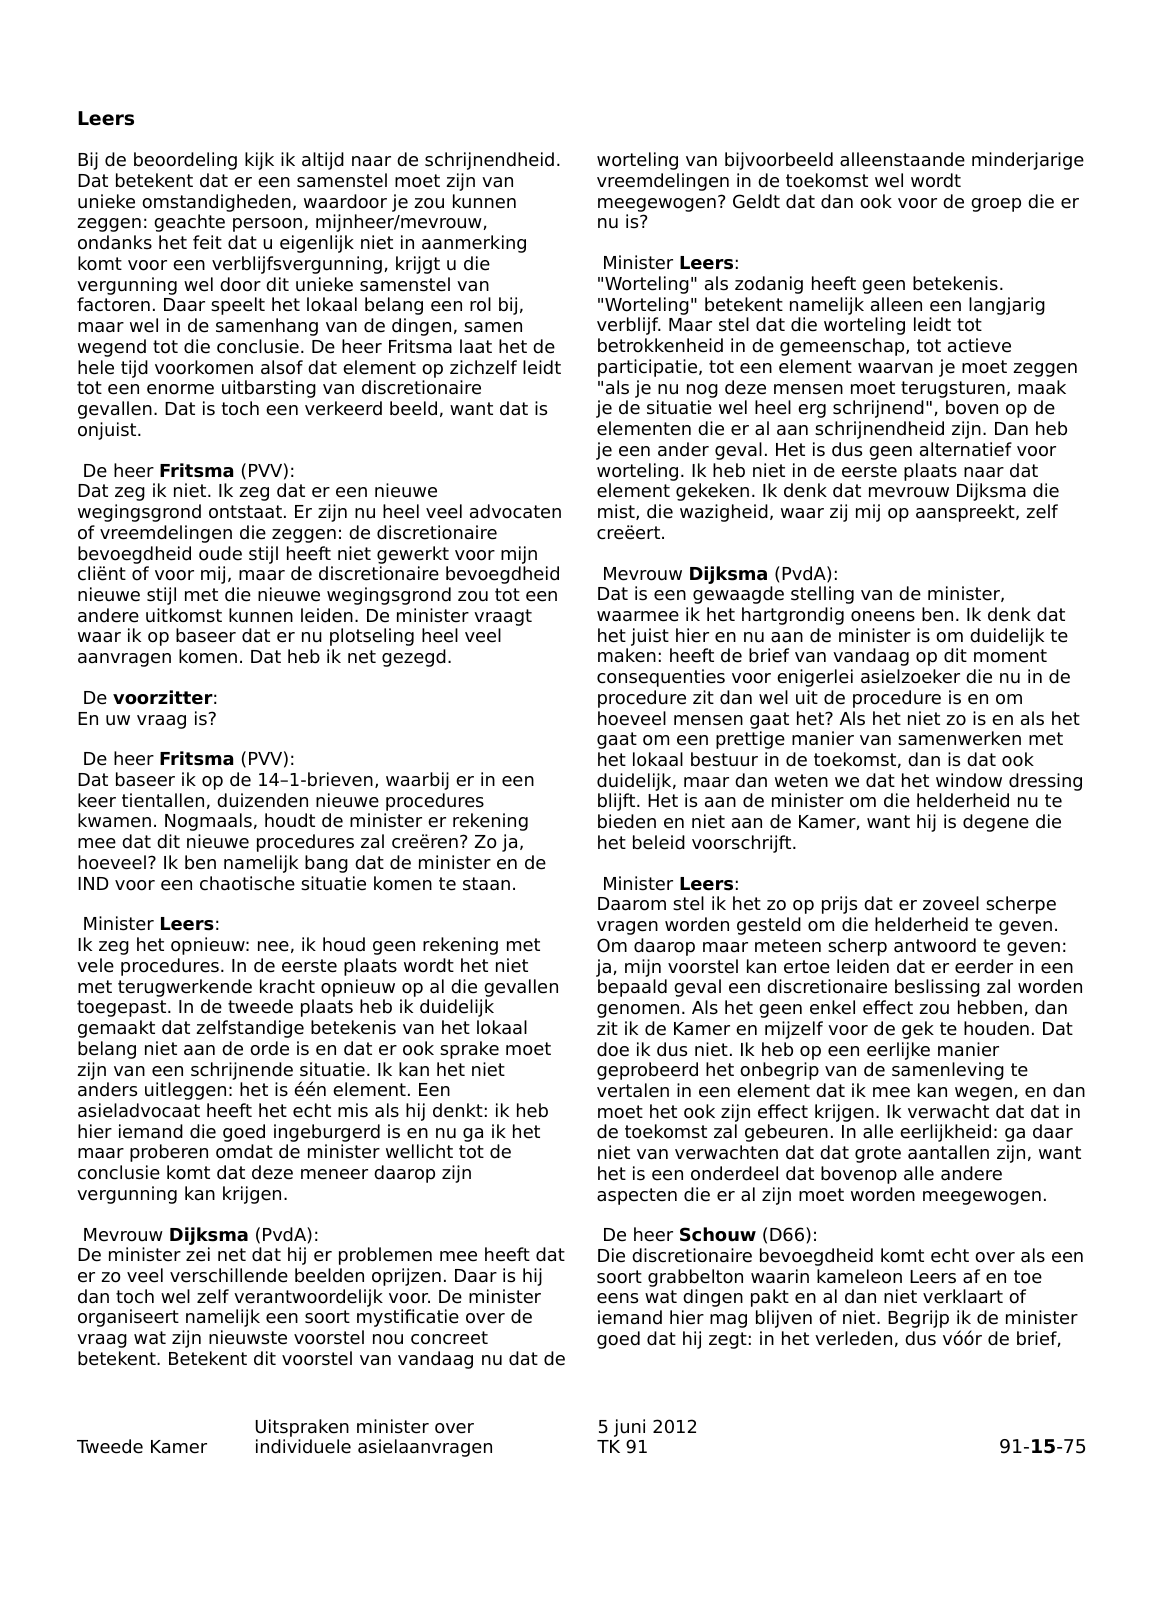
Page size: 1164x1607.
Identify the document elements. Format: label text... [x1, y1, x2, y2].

text Mevrouw Dijksma (PvdA): [596, 563, 1087, 584]
text Minister Leers: [596, 253, 1087, 274]
text Minister Leers: [77, 914, 567, 935]
text De heer Schouw (D66): [596, 1225, 1087, 1246]
text Bij de beoordeling kijk ik altijd naar de schrijnendheid. Dat betekent dat er een samenstel moet zijn van unieke omstandigheden, waardoor je zou kunnen zeggen: geachte persoon, mijnheer/mevrouw, ondanks het feit dat u eigenlijk niet in aanmerking komt voor een verblijfsvergunning, krijgt u die vergunning wel door dit unieke samenstel van factoren. Daar speelt het lokaal belang een rol bij, maar wel in de samenhang van de dingen, samen wegend tot die conclusie. De heer Fritsma laat het de hele tijd voorkomen alsof dat element op zichzelf leidt tot een enorme uitbarsting van discretionaire gevallen. Dat is toch een verkeerd beeld, want dat is onjuist. [77, 150, 567, 440]
text Dat is een gewaagde stelling van de minister, waarmee ik het hartgrondig oneens ben. Ik denk dat het juist hier en nu aan de minister is om duidelijk te maken: heeft de brief van vandaag op dit moment consequenties voor enigerlei asielzoeker die nu in de procedure zit dan wel uit de procedure is en om hoeveel mensen gaat het? Als het niet zo is en als het gaat om een prettige manier van samenwerken met het lokaal bestuur in de toekomst, dan is dat ook duidelijk, maar dan weten we dat het window dressing blijft. Het is aan de minister om die helderheid nu te bieden en niet aan de Kamer, want hij is degene die het beleid voorschrijft. [596, 584, 1087, 853]
text Dat baseer ik op de 14–1-brieven, waarbij er in een keer tientallen, duizenden nieuwe procedures kwamen. Nogmaals, houdt de minister er rekening mee dat dit nieuwe procedures zal creëren? Zo ja, hoeveel? Ik ben namelijk bang dat de minister en de IND voor een chaotische situatie komen te staan. [77, 770, 567, 894]
text Daarom stel ik het zo op prijs dat er zoveel scherpe vragen worden gesteld om die helderheid te geven. Om daarop maar meteen scherp antwoord te geven: ja, mijn voorstel kan ertoe leiden dat er eerder in een bepaald geval een discretionaire beslissing zal worden genomen. Als het geen enkel effect zou hebben, dan zit ik de Kamer en mijzelf voor de gek te houden. Dat doe ik dus niet. Ik heb op een eerlijke manier geprobeerd het onbegrip van de samenleving te vertalen in een element dat ik mee kan wegen, en dan moet het ook zijn effect krijgen. Ik verwacht dat dat in de toekomst zal gebeuren. In alle eerlijkheid: ga daar niet van verwachten dat dat grote aantallen zijn, want het is een onderdeel dat bovenop alle andere aspecten die er al zijn moet worden meegewogen. [596, 894, 1087, 1205]
text De minister zei net dat hij er problemen mee heeft dat er zo veel verschillende beelden oprijzen. Daar is hij dan toch wel zelf verantwoordelijk voor. De minister organiseert namelijk een soort mystificatie over de vraag wat zijn nieuwste voorstel nou concreet betekent. Betekent dit voorstel van vandaag nu dat de [77, 1245, 567, 1369]
text Minister Leers: [596, 873, 1087, 894]
text Die discretionaire bevoegdheid komt echt over als een soort grabbelton waarin kameleon Leers af en toe eens wat dingen pakt en al dan niet verklaart of iemand hier mag blijven of niet. Begrijp ik de minister goed dat hij zegt: in het verleden, dus vóór de brief, [596, 1246, 1087, 1349]
text De heer Fritsma (PVV): [77, 749, 567, 770]
text En uw vraag is? [77, 708, 567, 729]
text Mevrouw Dijksma (PvdA): [77, 1224, 567, 1245]
text De heer Fritsma (PVV): [77, 460, 567, 481]
text Ik zeg het opnieuw: nee, ik houd geen rekening met vele procedures. In de eerste plaats wordt het niet met terugwerkende kracht opnieuw op al die gevallen toegepast. In de tweede plaats heb ik duidelijk gemaakt dat zelfstandige betekenis van het lokaal belang niet aan de orde is en dat er ook sprake moet zijn van een schrijnende situatie. Ik kan het niet anders uitleggen: het is één element. Een asieladvocaat heeft het echt mis als hij denkt: ik heb hier iemand die goed ingeburgerd is en nu ga ik het maar proberen omdat de minister wellicht tot de conclusie komt dat deze meneer daarop zijn vergunning kan krijgen. [77, 935, 567, 1204]
text worteling van bijvoorbeeld alleenstaande minderjarige vreemdelingen in de toekomst wel wordt meegewogen? Geldt dat dan ook voor de groep die er nu is? [596, 150, 1087, 233]
text De voorzitter: [77, 688, 567, 708]
text Dat zeg ik niet. Ik zeg dat er een nieuwe wegingsgrond ontstaat. Er zijn nu heel veel advocaten of vreemdelingen die zeggen: de discretionaire bevoegdheid oude stijl heeft niet gewerkt voor mijn cliënt of voor mij, maar de discretionaire bevoegdheid nieuwe stijl met die nieuwe wegingsgrond zou tot een andere uitkomst kunnen leiden. De minister vraagt waar ik op baseer dat er nu plotseling heel veel aanvragen komen. Dat heb ik net gezegd. [77, 481, 567, 668]
text "Worteling" als zodanig heeft geen betekenis. "Worteling" betekent namelijk alleen een langjarig verblijf. Maar stel dat die worteling leidt tot betrokkenheid in de gemeenschap, tot actieve participatie, tot een element waarvan je moet zeggen "als je nu nog deze mensen moet terugsturen, maak je de situatie wel heel erg schrijnend", boven op de elementen die er al aan schrijnendheid zijn. Dan heb je een ander geval. Het is dus geen alternatief voor worteling. Ik heb niet in de eerste plaats naar dat element gekeken. Ik denk dat mevrouw Dijksma die mist, die wazigheid, waar zij mij op aanspreekt, zelf creëert. [596, 274, 1087, 543]
